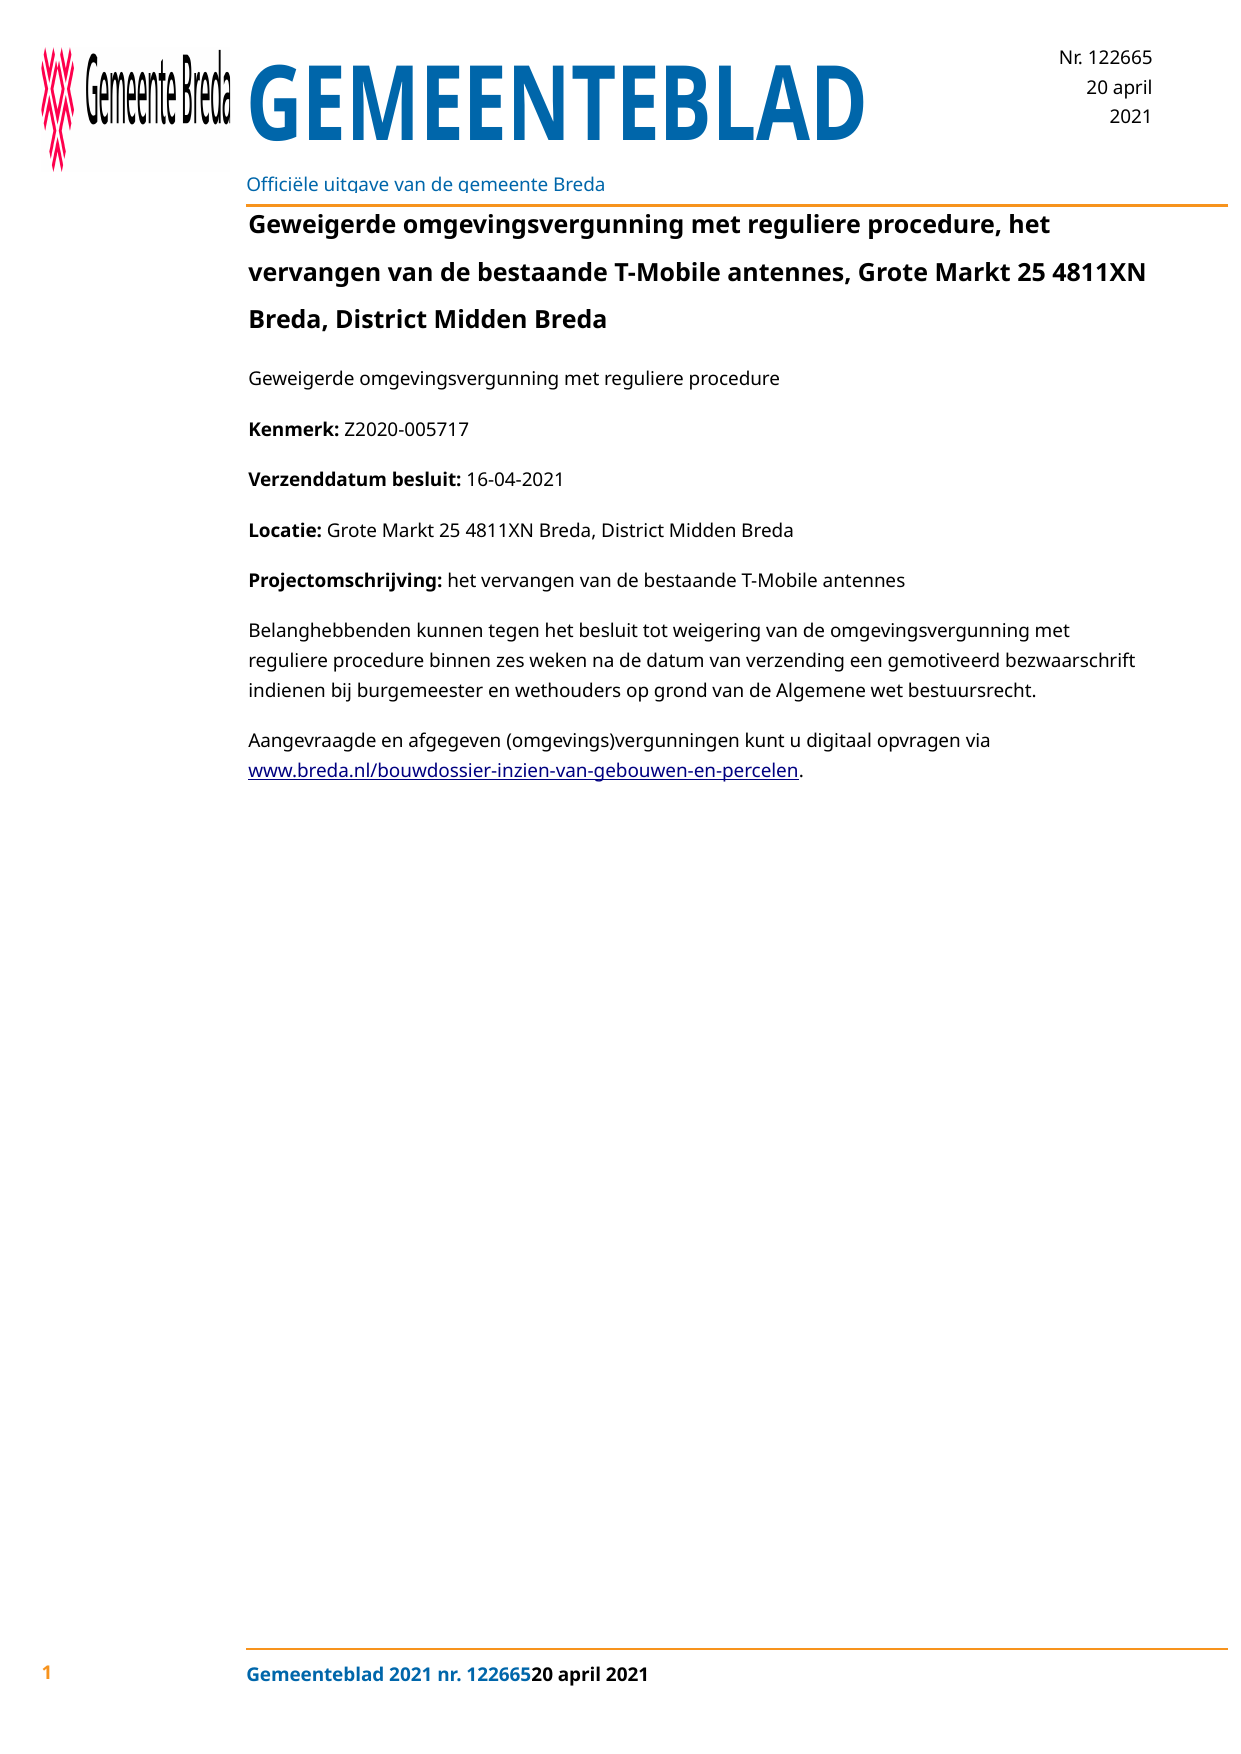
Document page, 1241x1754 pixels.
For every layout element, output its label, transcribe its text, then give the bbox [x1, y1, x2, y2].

text Aangevraagde en afgegeven (omgevings)vergunningen kunt u digitaal opvragen via www.breda.nl/bouwdossier-inzien-van-gebouwen-en-percelen. [248, 727, 1152, 782]
picture [41, 47, 231, 172]
text Geweigerde omgevingsvergunning met reguliere procedure [248, 366, 1152, 391]
text Kenmerk: Z2020-005717 [248, 416, 1152, 442]
text Locatie: Grote Markt 25 4811XN Breda, District Midden Breda [248, 517, 1152, 542]
text Geweigerde omgevingsvergunning met reguliere procedure, het vervangen van de bestaande T-Mobile antennes, Grote Markt 25 4811XN Breda, District Midden Breda [248, 207, 1152, 336]
text Projectomschrijving: het vervangen van de bestaande T-Mobile antennes [248, 567, 1152, 593]
text Verzenddatum besluit: 16-04-2021 [248, 466, 1152, 492]
text Belanghebbenden kunnen tegen het besluit tot weigering van de omgevingsvergunning met reguliere procedure binnen zes weken na de datum van verzending een gemotiveerd bezwaarschrift indienen bij burgemeester en wethouders op grond van de Algemene wet bestuursrecht. [248, 618, 1152, 702]
